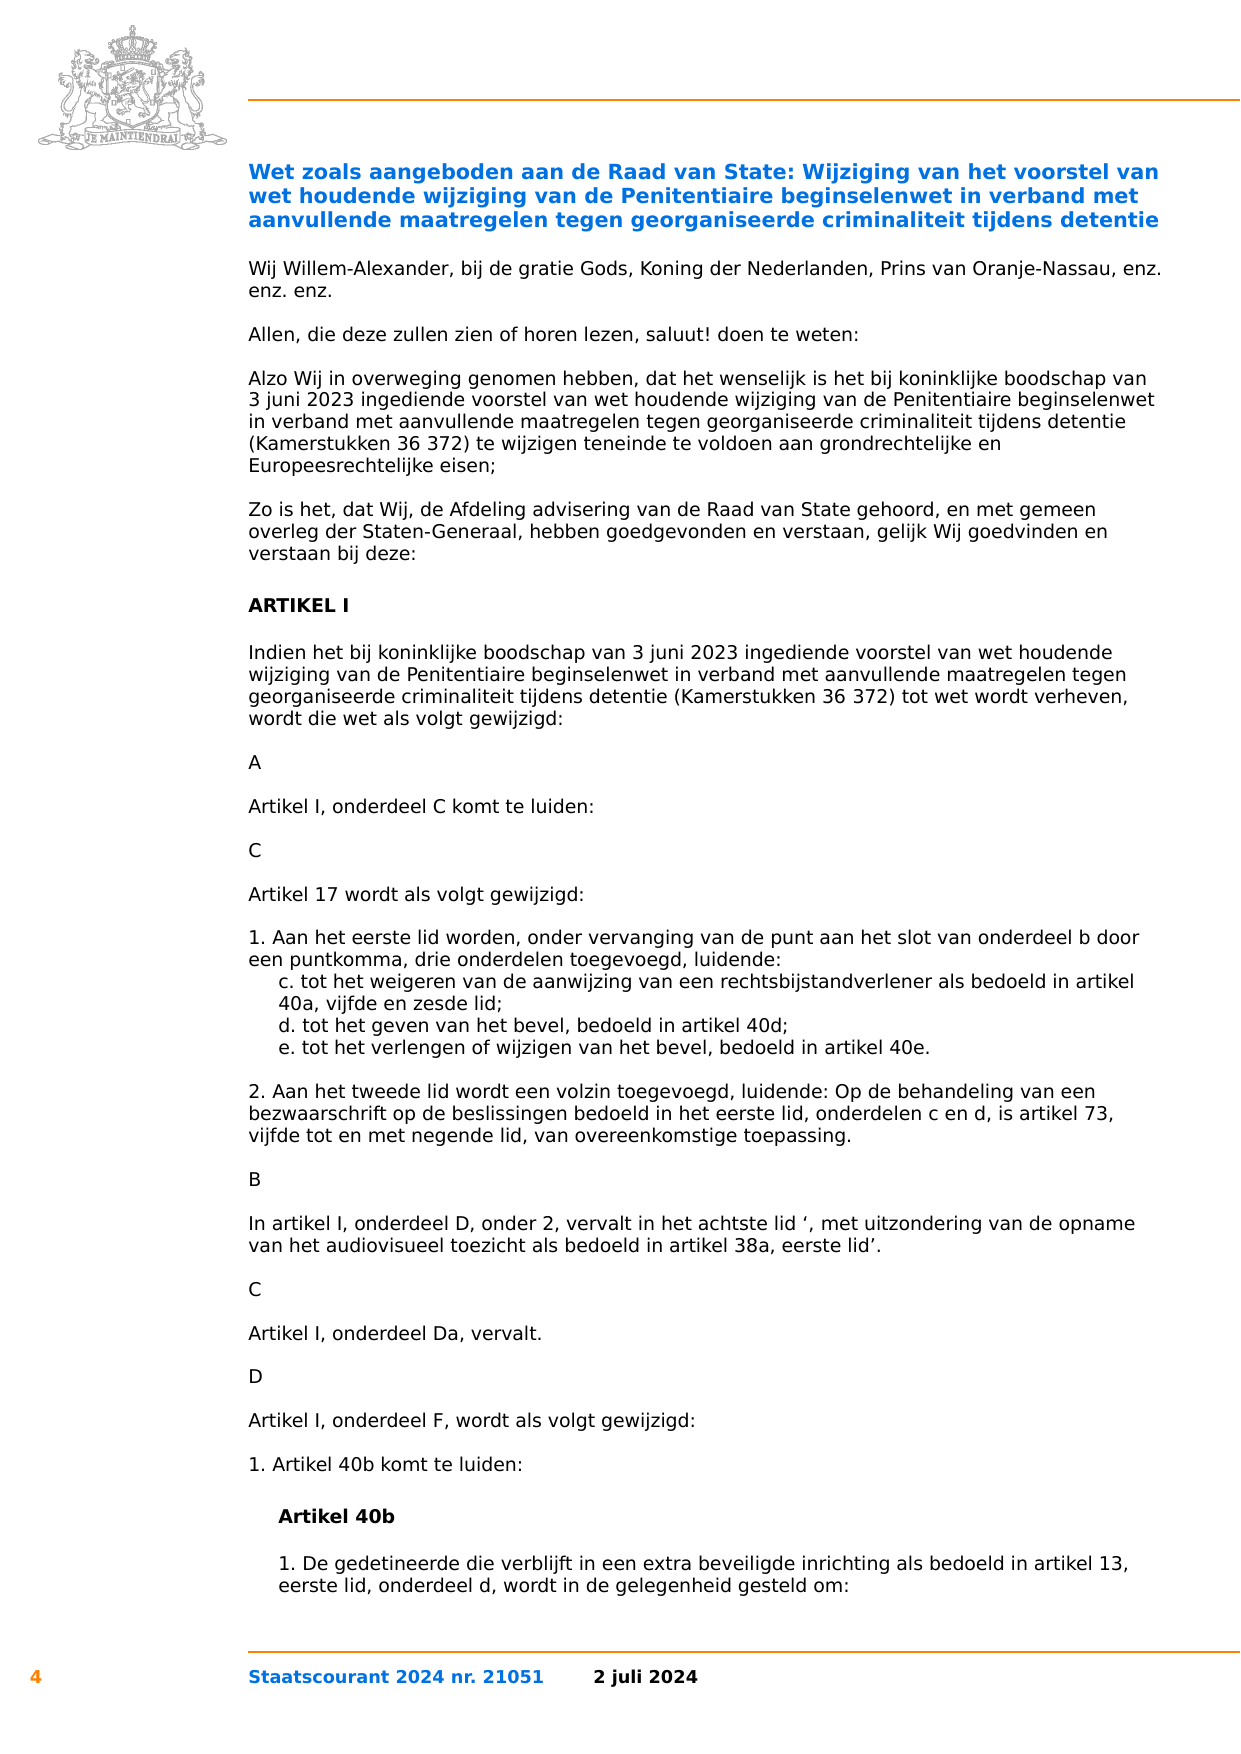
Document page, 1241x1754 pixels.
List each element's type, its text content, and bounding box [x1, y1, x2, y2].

text D [248, 1366, 1163, 1388]
text Zo is het, dat Wij, de Afdeling advisering van de Raad van State gehoord, en met gemeen overleg der Staten-Generaal, hebben goedgevonden en verstaan, gelijk Wij goedvinden en verstaan bij deze: [248, 499, 1163, 565]
text 1. Aan het eerste lid worden, onder vervanging van de punt aan het slot van onderdeel b door een puntkomma, drie onderdelen toegevoegd, luidende: [248, 927, 1163, 971]
text Allen, die deze zullen zien of horen lezen, saluut! doen te weten: [248, 323, 1163, 346]
subtitle Wet zoals aangeboden aan de Raad van State: Wijziging van het voorstel van wet houdende wijziging van de Penitentiaire beginselenwet in verband met aanvullende maatregelen tegen georganiseerde criminaliteit tijdens detentie [248, 160, 1163, 233]
text A [248, 752, 1163, 774]
text Artikel I, onderdeel F, wordt als volgt gewijzigd: [248, 1410, 1163, 1432]
text d. tot het geven van het bevel, bedoeld in artikel 40d; [278, 1015, 1163, 1037]
subtitle ARTIKEL I [248, 595, 1163, 617]
text B [248, 1169, 1163, 1191]
picture [38, 25, 227, 150]
text In artikel I, onderdeel D, onder 2, vervalt in het achtste lid ‘, met uitzondering van de opname van het audiovisueel toezicht als bedoeld in artikel 38a, eerste lid’. [248, 1213, 1163, 1257]
text Artikel I, onderdeel Da, vervalt. [248, 1322, 1163, 1344]
subtitle Artikel 40b [278, 1506, 1163, 1528]
text C [248, 1278, 1163, 1301]
text C [248, 839, 1163, 862]
text Artikel 17 wordt als volgt gewijzigd: [248, 883, 1163, 905]
text e. tot het verlengen of wijzigen van het bevel, bedoeld in artikel 40e. [278, 1037, 1163, 1059]
text Wij Willem-Alexander, bij de gratie Gods, Koning der Nederlanden, Prins van Oranje-Nassau, enz. enz. enz. [248, 258, 1163, 302]
text Alzo Wij in overweging genomen hebben, dat het wenselijk is het bij koninklijke boodschap van 3 juni 2023 ingediende voorstel van wet houdende wijziging van de Penitentiaire beginselenwet in verband met aanvullende maatregelen tegen georganiseerde criminaliteit tijdens detentie (Kamerstukken 36 372) te wijzigen teneinde te voldoen aan grondrechtelijke en Europeesrechtelijke eisen; [248, 367, 1163, 477]
text 2. Aan het tweede lid wordt een volzin toegevoegd, luidende: Op de behandeling van een bezwaarschrift op de beslissingen bedoeld in het eerste lid, onderdelen c en d, is artikel 73, vijfde tot en met negende lid, van overeenkomstige toepassing. [248, 1081, 1163, 1147]
text c. tot het weigeren van de aanwijzing van een rechtsbijstandverlener als bedoeld in artikel 40a, vijfde en zesde lid; [278, 971, 1163, 1015]
text 1. Artikel 40b komt te luiden: [248, 1454, 1163, 1476]
text Indien het bij koninklijke boodschap van 3 juni 2023 ingediende voorstel van wet houdende wijziging van de Penitentiaire beginselenwet in verband met aanvullende maatregelen tegen georganiseerde criminaliteit tijdens detentie (Kamerstukken 36 372) tot wet wordt verheven, wordt die wet als volgt gewijzigd: [248, 642, 1163, 730]
text 1. De gedetineerde die verblijft in een extra beveiligde inrichting als bedoeld in artikel 13, eerste lid, onderdeel d, wordt in de gelegenheid gesteld om: [278, 1553, 1163, 1597]
text Artikel I, onderdeel C komt te luiden: [248, 796, 1163, 818]
